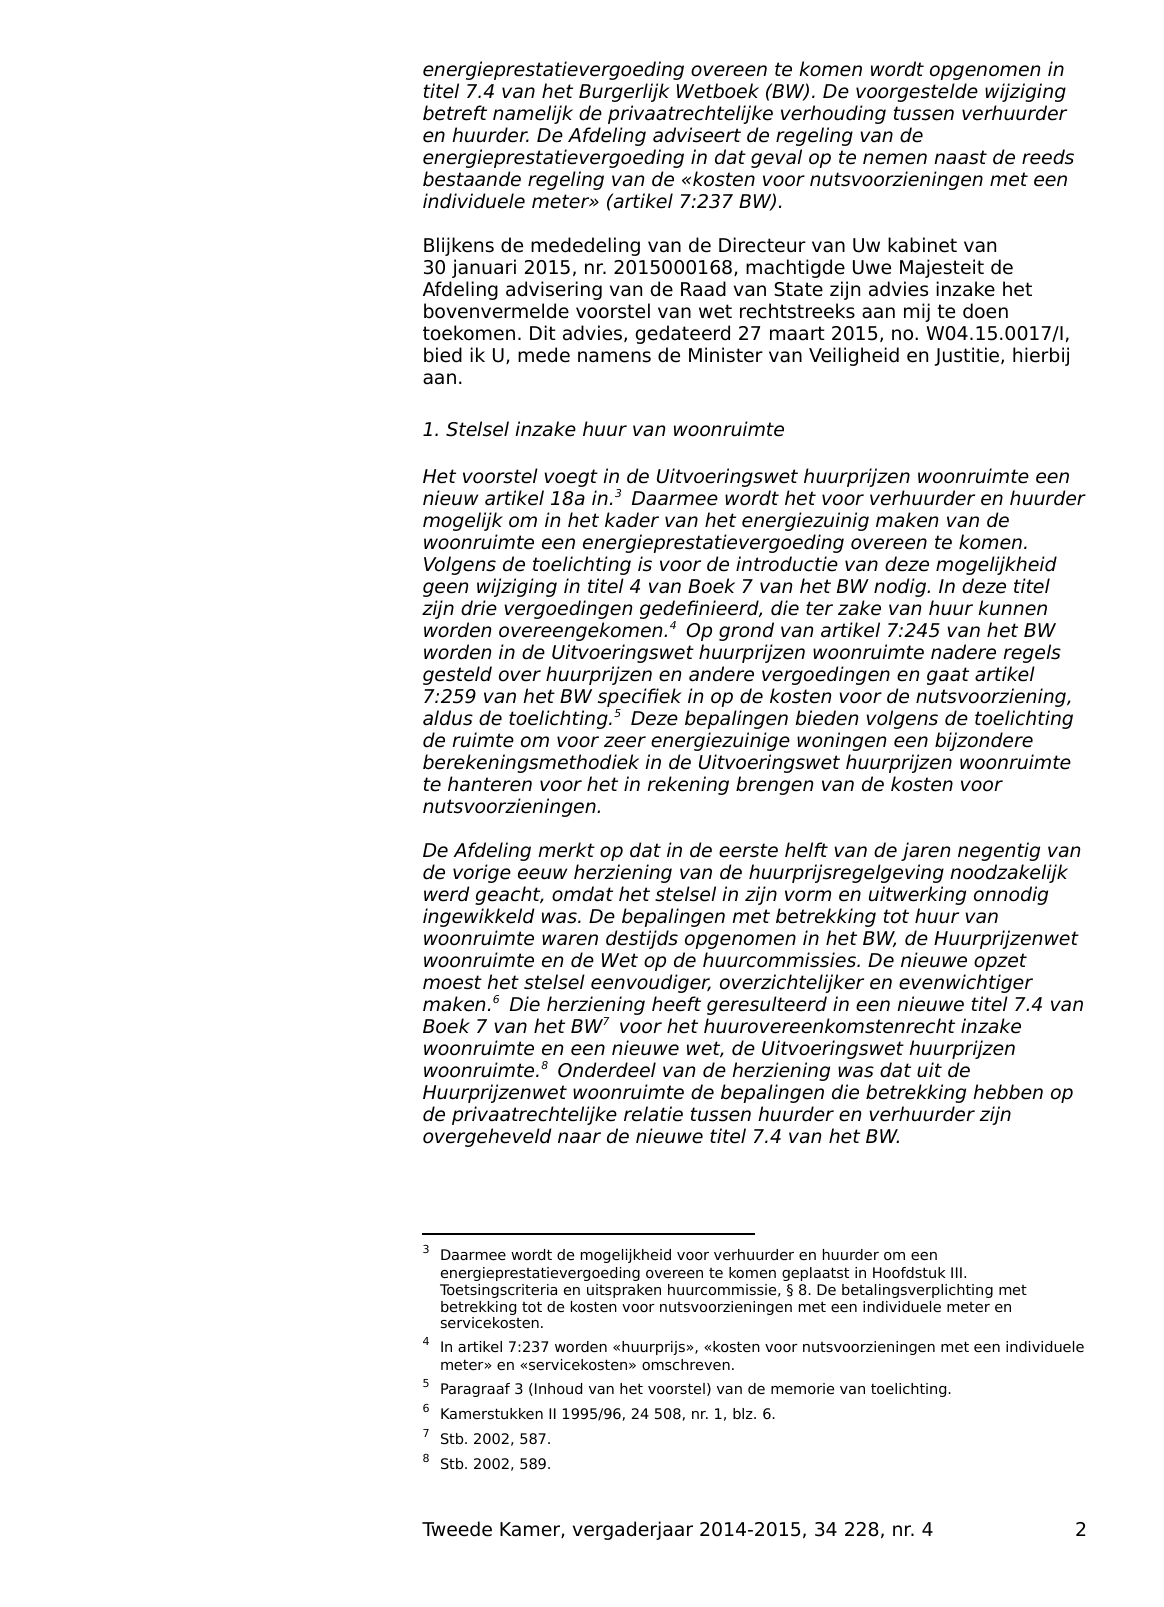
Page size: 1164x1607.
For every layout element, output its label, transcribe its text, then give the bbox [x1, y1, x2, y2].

text De Afdeling merkt op dat in de eerste helft van de jaren negentig van de vorige eeuw herziening van de huurprijsregelgeving noodzakelijk werd geacht, omdat het stelsel in zijn vorm en uitwerking onnodig ingewikkeld was. De bepalingen met betrekking tot huur van woonruimte waren destijds opgenomen in het BW, de Huurprijzenwet woonruimte en de Wet op de huurcommissies. De nieuwe opzet moest het stelsel eenvoudiger, overzichtelijker en evenwichtiger maken. Die herziening heeft geresulteerd in een nieuwe titel 7.4 van Boek 7 van het BW voor het huurovereenkomstenrecht inzake woonruimte en een nieuwe wet, de Uitvoeringswet huurprijzen woonruimte. Onderdeel van de herziening was dat uit de Huurprijzenwet woonruimte de bepalingen die betrekking hebben op de privaatrechtelijke relatie tussen huurder en verhuurder zijn overgeheveld naar de nieuwe titel 7.4 van het BW. [422, 840, 1087, 1147]
text Daarmee wordt de mogelijkheid voor verhuurder en huurder om een energieprestatievergoeding overeen te komen geplaatst in Hoofdstuk III. Toetsingscriteria en uitspraken huurcommissie, § 8. De betalingsverplichting met betrekking tot de kosten voor nutsvoorzieningen met een individuele meter en servicekosten. [422, 1243, 1087, 1332]
text Kamerstukken II 1995/96, 24 508, nr. 1, blz. 6. [422, 1402, 1087, 1424]
text Paragraaf 3 (Inhoud van het voorstel) van de memorie van toelichting. [422, 1377, 1087, 1399]
text Het voorstel voegt in de Uitvoeringswet huurprijzen woonruimte een nieuw artikel 18a in. Daarmee wordt het voor verhuurder en huurder mogelijk om in het kader van het energiezuinig maken van de woonruimte een energieprestatievergoeding overeen te komen. Volgens de toelichting is voor de introductie van deze mogelijkheid geen wijziging in titel 4 van Boek 7 van het BW nodig. In deze titel zijn drie vergoedingen gedefinieerd, die ter zake van huur kunnen worden overeengekomen. Op grond van artikel 7:245 van het BW worden in de Uitvoeringswet huurprijzen woonruimte nadere regels gesteld over huurprijzen en andere vergoedingen en gaat artikel 7:259 van het BW specifiek in op de kosten voor de nutsvoorziening, aldus de toelichting. Deze bepalingen bieden volgens de toelichting de ruimte om voor zeer energiezuinige woningen een bijzondere berekeningsmethodiek in de Uitvoeringswet huurprijzen woonruimte te hanteren voor het in rekening brengen van de kosten voor nutsvoorzieningen. [422, 466, 1087, 818]
text Stb. 2002, 587. [422, 1427, 1087, 1449]
text Blijkens de mededeling van de Directeur van Uw kabinet van 30 januari 2015, nr. 2015000168, machtigde Uwe Majesteit de Afdeling advisering van de Raad van State zijn advies inzake het bovenvermelde voorstel van wet rechtstreeks aan mij te doen toekomen. Dit advies, gedateerd 27 maart 2015, no. W04.15.0017/I, bied ik U, mede namens de Minister van Veiligheid en Justitie, hierbij aan. [422, 235, 1087, 389]
subtitle 1. Stelsel inzake huur van woonruimte [422, 419, 1087, 441]
text Stb. 2002, 589. [422, 1452, 1087, 1474]
text energieprestatievergoeding overeen te komen wordt opgenomen in titel 7.4 van het Burgerlijk Wetboek (BW). De voorgestelde wijziging betreft namelijk de privaatrechtelijke verhouding tussen verhuurder en huurder. De Afdeling adviseert de regeling van de energieprestatievergoeding in dat geval op te nemen naast de reeds bestaande regeling van de «kosten voor nutsvoorzieningen met een individuele meter» (artikel 7:237 BW). [422, 59, 1087, 213]
text In artikel 7:237 worden «huurprijs», «kosten voor nutsvoorzieningen met een individuele meter» en «servicekosten» omschreven. [422, 1335, 1087, 1374]
